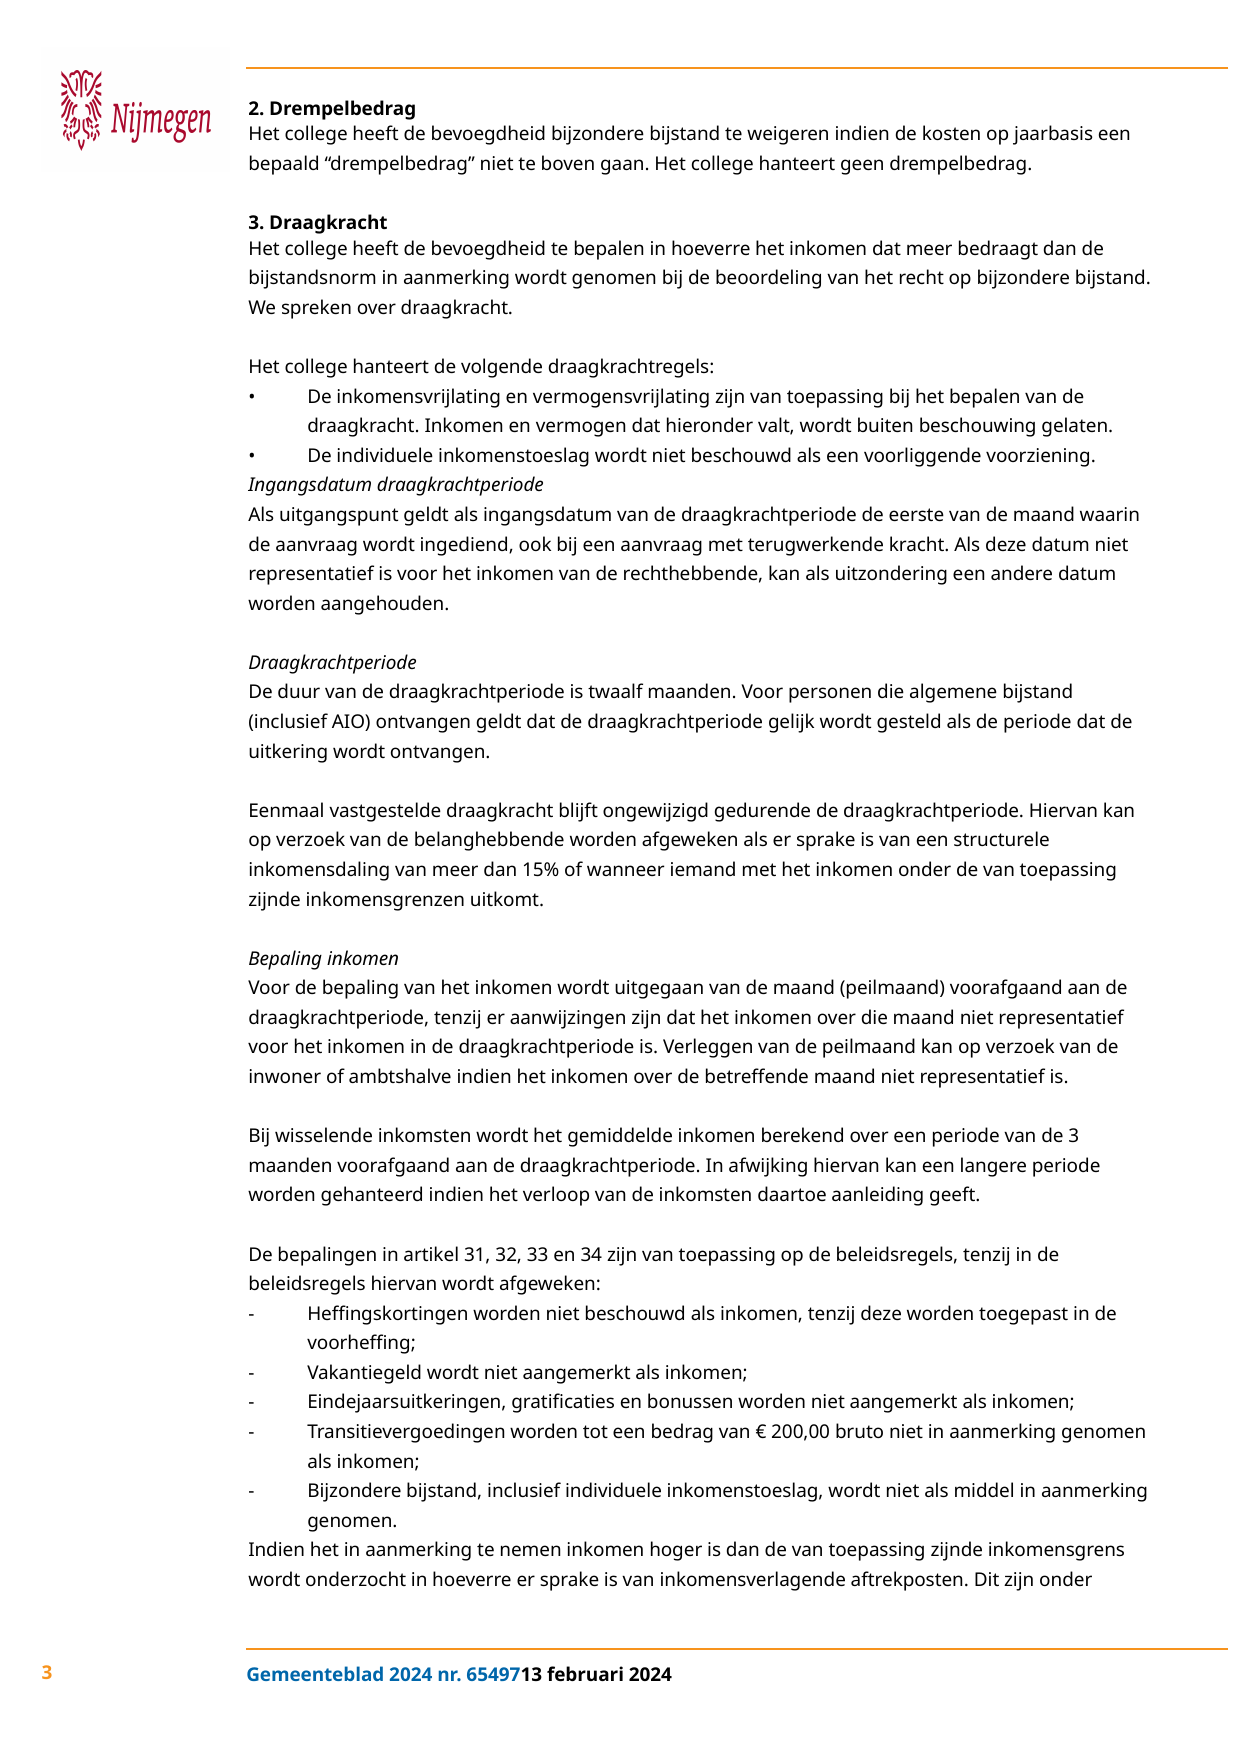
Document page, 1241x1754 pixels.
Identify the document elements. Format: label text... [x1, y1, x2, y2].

text De bepalingen in artikel 31, 32, 33 en 34 zijn van toepassing op de beleidsregels, tenzij in de beleidsregels hiervan wordt afgeweken: [248, 1241, 1152, 1296]
list Vakantiegeld wordt niet aangemerkt als inkomen; [248, 1359, 1152, 1385]
list De individuele inkomenstoeslag wordt niet beschouwd als een voorliggende voorziening. [248, 442, 1152, 468]
list Transitievergoedingen worden tot een bedrag van € 200,00 bruto niet in aanmerking genomen als inkomen; [248, 1418, 1152, 1474]
list De inkomensvrijlating en vermogensvrijlating zijn van toepassing bij het bepalen van de draagkracht. Inkomen en vermogen dat hieronder valt, wordt buiten beschouwing gelaten. [248, 383, 1152, 438]
text Als uitgangspunt geldt als ingangsdatum van de draagkrachtperiode de eerste van de maand waarin de aanvraag wordt ingediend, ook bij een aanvraag met terugwerkende kracht. Als deze datum niet representatief is voor het inkomen van de rechthebbende, kan als uitzondering een andere datum worden aangehouden. [248, 501, 1152, 616]
picture [41, 47, 231, 172]
text Bepaling inkomen [248, 945, 1152, 971]
text Eenmaal vastgestelde draagkracht blijft ongewijzigd gedurende de draagkrachtperiode. Hiervan kan op verzoek van de belanghebbende worden afgeweken als er sprake is van een structurele inkomensdaling van meer dan 15% of wanneer iemand met het inkomen onder de van toepassing zijnde inkomensgrenzen uitkomt. [248, 797, 1152, 912]
text Het college heeft de bevoegdheid bijzondere bijstand te weigeren indien de kosten op jaarbasis een bepaald “drempelbedrag” niet te boven gaan. Het college hanteert geen drempelbedrag. [248, 121, 1152, 176]
text Het college heeft de bevoegdheid te bepalen in hoeverre het inkomen dat meer bedraagt dan de bijstandsnorm in aanmerking wordt genomen bij de beoordeling van het recht op bijzondere bijstand. We spreken over draagkracht. [248, 235, 1152, 320]
text 2. Drempelbedrag [248, 95, 1152, 121]
list Bijzondere bijstand, inclusief individuele inkomenstoeslag, wordt niet als middel in aanmerking genomen. [248, 1477, 1152, 1533]
text Het college hanteert de volgende draagkrachtregels: [248, 353, 1152, 379]
list Eindejaarsuitkeringen, gratificaties en bonussen worden niet aangemerkt als inkomen; [248, 1389, 1152, 1414]
text De duur van de draagkrachtperiode is twaalf maanden. Voor personen die algemene bijstand (inclusief AIO) ontvangen geldt dat de draagkrachtperiode gelijk wordt gesteld als de periode dat de uitkering wordt ontvangen. [248, 679, 1152, 764]
text Draagkrachtperiode [248, 649, 1152, 675]
list Heffingskortingen worden niet beschouwd als inkomen, tenzij deze worden toegepast in de voorheffing; [248, 1300, 1152, 1355]
text 3. Draagkracht [248, 209, 1152, 235]
text Indien het in aanmerking te nemen inkomen hoger is dan de van toepassing zijnde inkomensgrens wordt onderzocht in hoeverre er sprake is van inkomensverlagende aftrekposten. Dit zijn onder [248, 1537, 1152, 1592]
text Voor de bepaling van het inkomen wordt uitgegaan van de maand (peilmaand) voorafgaand aan de draagkrachtperiode, tenzij er aanwijzingen zijn dat het inkomen over die maand niet representatief voor het inkomen in de draagkrachtperiode is. Verleggen van de peilmaand kan op verzoek van de inwoner of ambtshalve indien het inkomen over de betreffende maand niet representatief is. [248, 974, 1152, 1089]
text Ingangsdatum draagkrachtperiode [248, 472, 1152, 497]
text Bij wisselende inkomsten wordt het gemiddelde inkomen berekend over een periode van de 3 maanden voorafgaand aan de draagkrachtperiode. In afwijking hiervan kan een langere periode worden gehanteerd indien het verloop van de inkomsten daartoe aanleiding geeft. [248, 1122, 1152, 1207]
